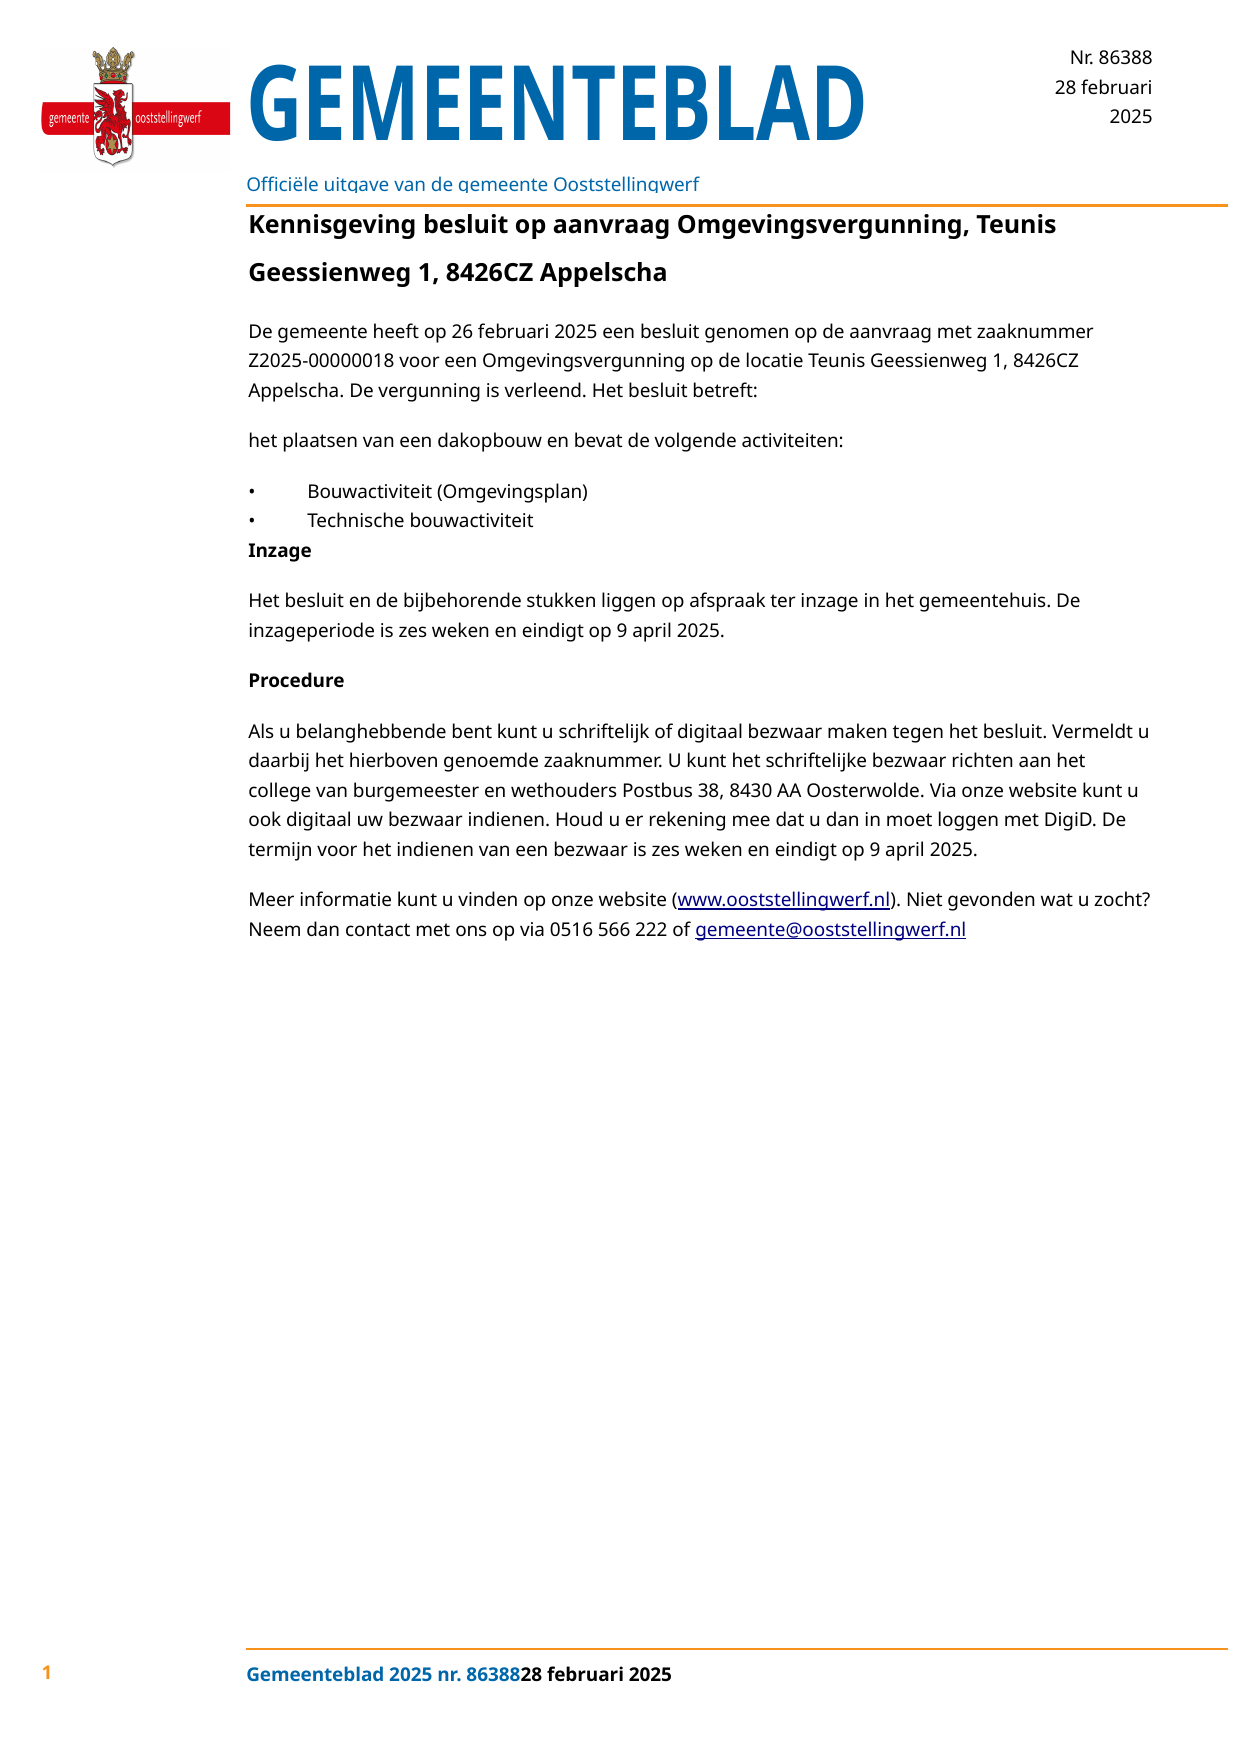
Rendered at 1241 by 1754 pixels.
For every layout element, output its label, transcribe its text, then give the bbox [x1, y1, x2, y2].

text Het besluit en de bijbehorende stukken liggen op afspraak ter inzage in het gemeentehuis. De inzageperiode is zes weken en eindigt op 9 april 2025. [248, 587, 1152, 643]
picture [41, 47, 231, 172]
text Inzage [248, 537, 1152, 563]
text Procedure [248, 667, 1152, 693]
text Meer informatie kunt u vinden op onze website (www.ooststellingwerf.nl). Niet gevonden wat u zocht? Neem dan contact met ons op via 0516 566 222 of gemeente@ooststellingwerf.nl [248, 887, 1152, 942]
text De gemeente heeft op 26 februari 2025 een besluit genomen op de aanvraag met zaaknummer Z2025-00000018 voor een Omgevingsvergunning op de locatie Teunis Geessienweg 1, 8426CZ Appelscha. De vergunning is verleend. Het besluit betreft: [248, 318, 1152, 403]
list Technische bouwactiviteit [248, 507, 1152, 533]
text Als u belanghebbende bent kunt u schriftelijk of digitaal bezwaar maken tegen het besluit. Vermeldt u daarbij het hierboven genoemde zaaknummer. U kunt het schriftelijke bezwaar richten aan het college van burgemeester en wethouders Postbus 38, 8430 AA Oosterwolde. Via onze website kunt u ook digitaal uw bezwaar indienen. Houd u er rekening mee dat u dan in moet loggen met DigiD. De termijn voor het indienen van een bezwaar is zes weken en eindigt op 9 april 2025. [248, 718, 1152, 862]
list Bouwactiviteit (Omgevingsplan) [248, 478, 1152, 504]
text het plaatsen van een dakopbouw en bevat de volgende activiteiten: [248, 427, 1152, 453]
text Kennisgeving besluit op aanvraag Omgevingsvergunning, Teunis Geessienweg 1, 8426CZ Appelscha [248, 207, 1152, 288]
